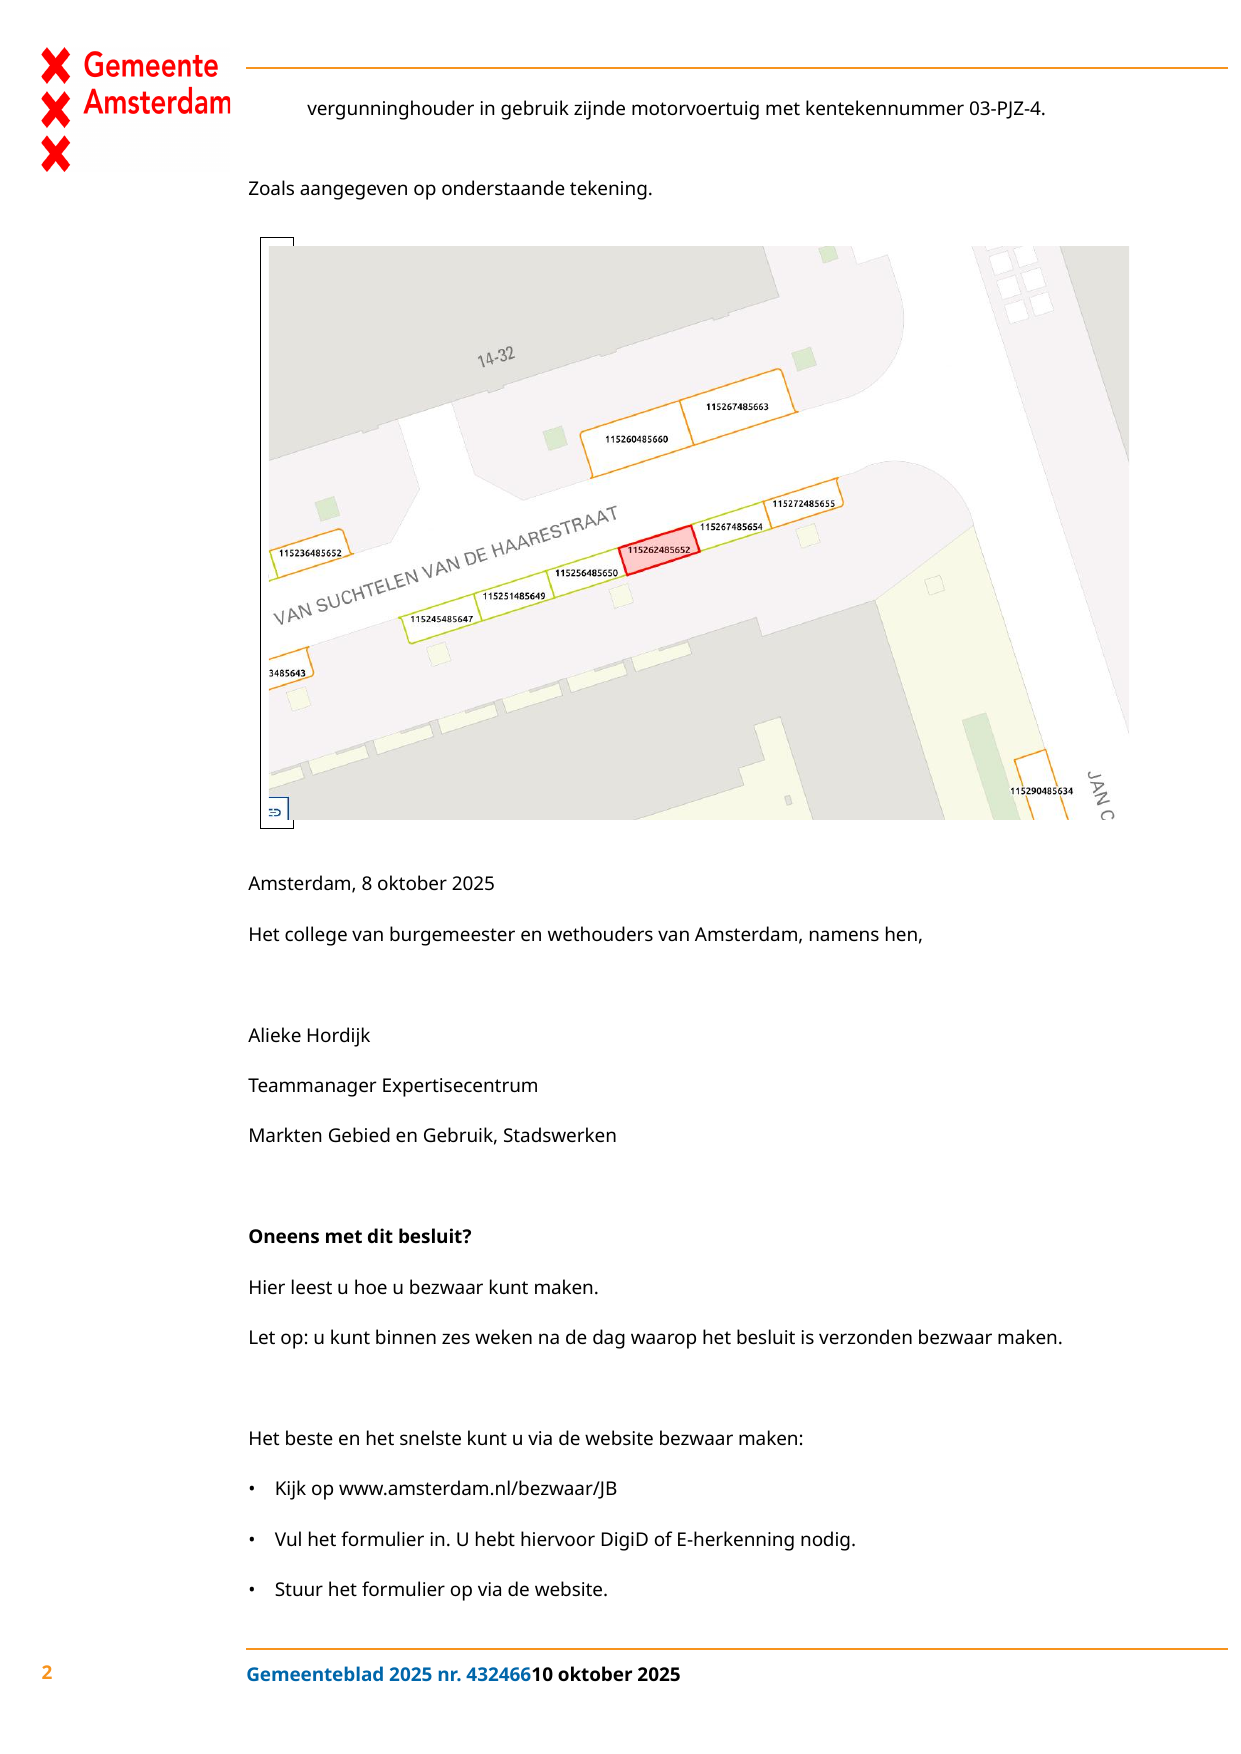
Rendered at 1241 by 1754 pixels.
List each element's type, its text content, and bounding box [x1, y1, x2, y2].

text Hier leest u hoe u bezwaar kunt maken. [248, 1274, 1152, 1300]
text Amsterdam, 8 oktober 2025 [248, 871, 1152, 896]
list vergunninghouder in gebruik zijnde motorvoertuig met kentekennummer 03-PJZ-4. [248, 95, 1152, 121]
text Teammanager Expertisecentrum [248, 1072, 1152, 1098]
text Alieke Hordijk [248, 1022, 1152, 1048]
text Markten Gebied en Gebruik, Stadswerken [248, 1123, 1152, 1148]
picture [41, 47, 231, 172]
text • Kijk op www.amsterdam.nl/bezwaar/JB [248, 1476, 1152, 1501]
text Het college van burgemeester en wethouders van Amsterdam, namens hen, [248, 921, 1152, 947]
text • Vul het formulier in. U hebt hiervoor DigiD of E-herkenning nodig. [248, 1526, 1152, 1552]
text Oneens met dit besluit? [248, 1223, 1152, 1249]
text • Stuur het formulier op via de website. [248, 1576, 1152, 1602]
text Het beste en het snelste kunt u via de website bezwaar maken: [248, 1425, 1152, 1451]
text Let op: u kunt binnen zes weken na de dag waarop het besluit is verzonden bezwaar maken. [248, 1324, 1152, 1350]
picture [268, 246, 1130, 820]
text Zoals aangegeven op onderstaande tekening. [248, 175, 1152, 201]
